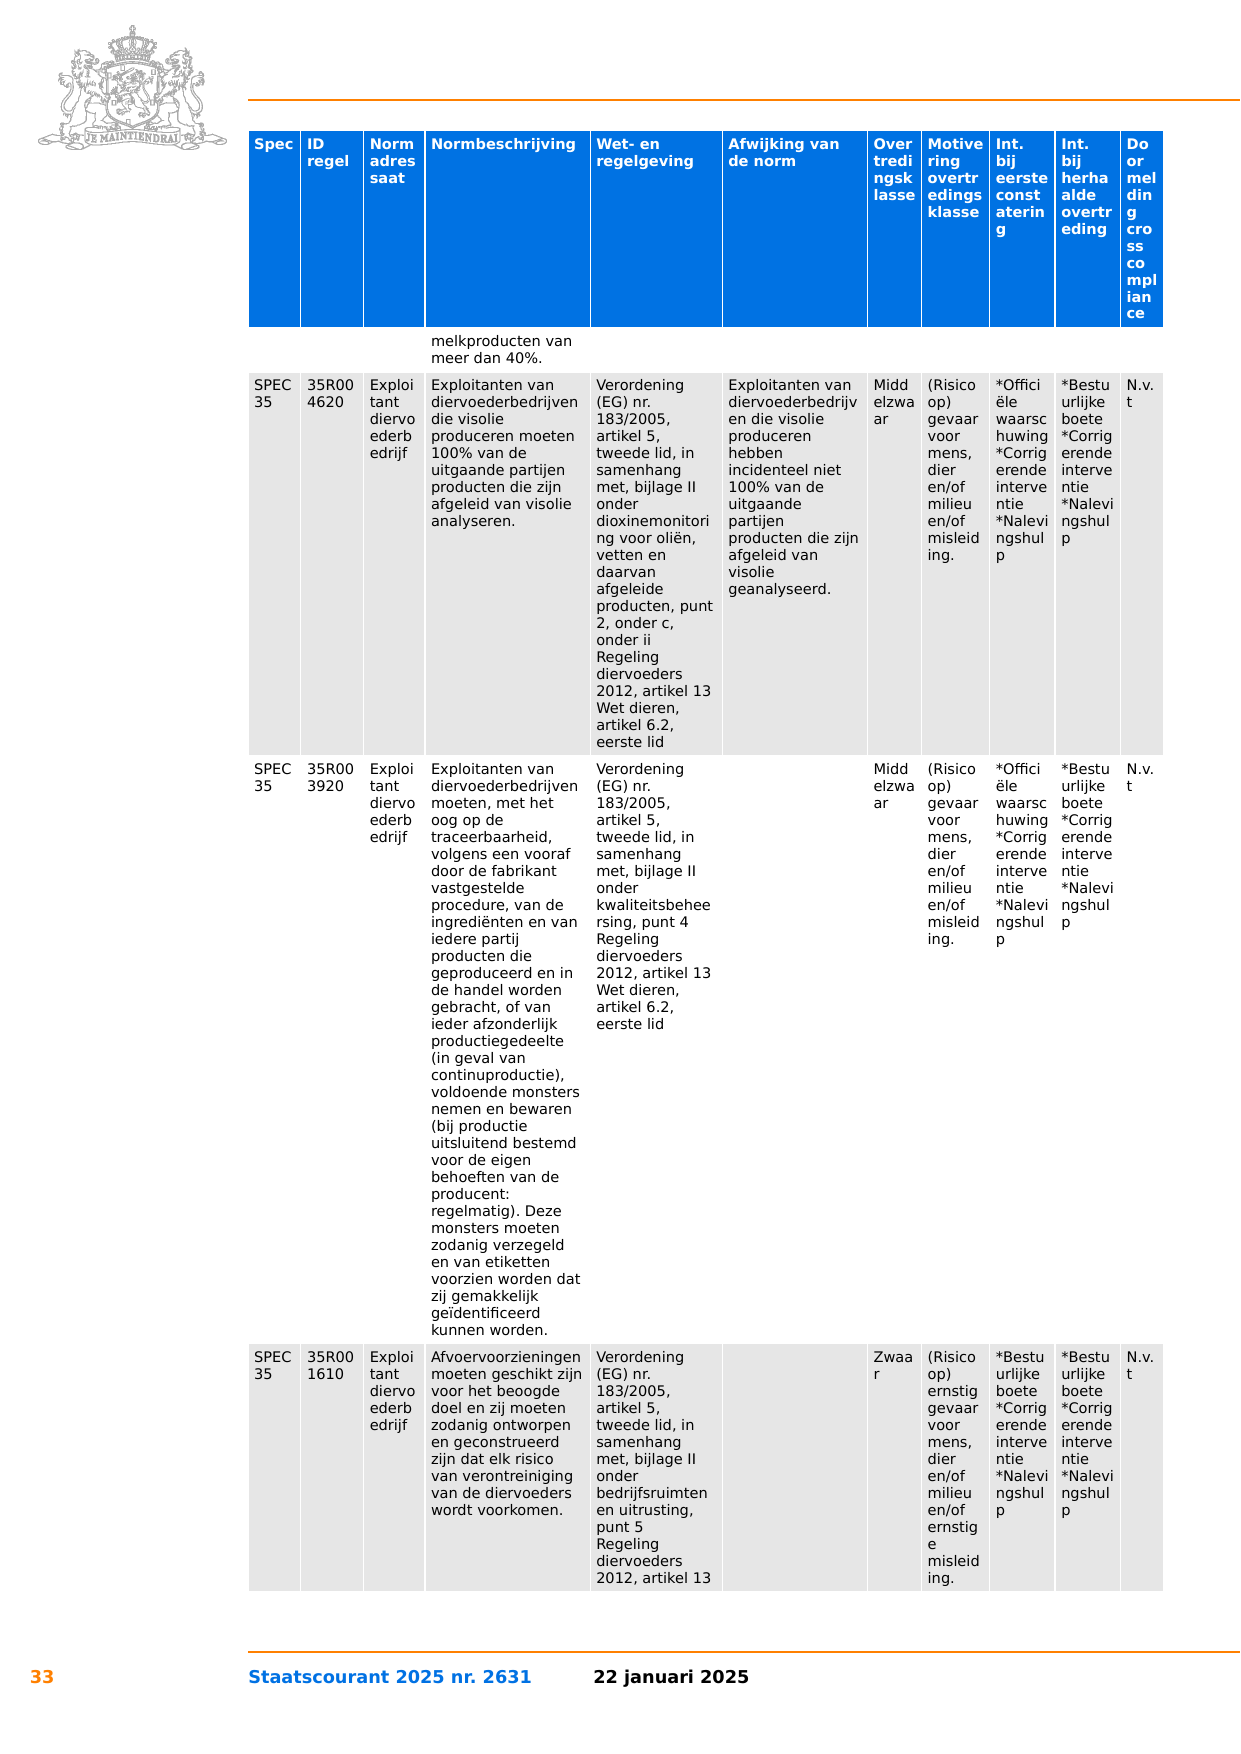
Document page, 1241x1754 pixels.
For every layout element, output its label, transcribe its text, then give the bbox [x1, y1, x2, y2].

table_cell [868, 328, 921, 371]
table_cell (Risico op) gevaar voor mens, dier en/of milieu en/of misleiding. [922, 756, 989, 1343]
table_cell [1121, 328, 1163, 371]
picture [38, 25, 227, 150]
table_cell Exploitanten van diervoederbedrijven die visolie produceren moeten 100% van de uitgaande partijen producten die zijn afgeleid van visolie analyseren. [426, 373, 590, 755]
table_cell Verordening (EG) nr. 183/2005, artikel 5, tweede lid, in samenhang met, bijlage II onder dioxinemonitoring voor oliën, vetten en daarvan afgeleide producten, punt 2, onder c, onder ii Regeling diervoeders 2012, artikel 13 Wet dieren, artikel 6.2, eerste lid [591, 373, 722, 755]
table_header Wet- en regelgeving [591, 131, 722, 327]
table_cell N.v.t [1121, 756, 1163, 1343]
table_cell *Bestuurlijke boete *Corrigerende interventie *Nalevingshulp [1056, 373, 1120, 755]
table_cell Middelzwaar [868, 373, 921, 755]
table_cell *Officiële waarschuwing *Corrigerende interventie *Nalevingshulp [990, 756, 1054, 1343]
table_header ID regel [301, 131, 363, 327]
table_cell N.v.t [1121, 1344, 1163, 1591]
table_header Motivering overtredingsklasse [922, 131, 989, 327]
table_cell [364, 328, 424, 371]
table_cell [723, 1344, 867, 1591]
table_cell *Bestuurlijke boete *Corrigerende interventie *Nalevingshulp [990, 1344, 1054, 1591]
table_cell [723, 756, 867, 1343]
table_header Afwijking van de norm [723, 131, 867, 327]
table_header Normadressaat [364, 131, 424, 327]
table_header Spec [249, 131, 300, 327]
table_cell Afvoervoorzieningen moeten geschikt zijn voor het beoogde doel en zij moeten zodanig ontworpen en geconstrueerd zijn dat elk risico van verontreiniging van de diervoeders wordt voorkomen. [426, 1344, 590, 1591]
table_cell Middelzwaar [868, 756, 921, 1343]
table_cell [723, 328, 867, 371]
table_cell 35R001610 [301, 1344, 363, 1591]
table_cell 35R004620 [301, 373, 363, 755]
table_cell *Bestuurlijke boete *Corrigerende interventie *Nalevingshulp [1056, 756, 1120, 1343]
table_cell Verordening (EG) nr. 183/2005, artikel 5, tweede lid, in samenhang met, bijlage II onder bedrijfsruimten en uitrusting, punt 5 Regeling diervoeders 2012, artikel 13 [591, 1344, 722, 1591]
table_cell Verordening (EG) nr. 183/2005, artikel 5, tweede lid, in samenhang met, bijlage II onder kwaliteitsbeheersing, punt 4 Regeling diervoeders 2012, artikel 13 Wet dieren, artikel 6.2, eerste lid [591, 756, 722, 1343]
table_header Int. bij eerste constatering [990, 131, 1054, 327]
table_cell N.v.t [1121, 373, 1163, 755]
table_cell 35R003920 [301, 756, 363, 1343]
table_cell [990, 328, 1054, 371]
table_cell Exploitanten van diervoederbedrijven die visolie produceren hebben incidenteel niet 100% van de uitgaande partijen producten die zijn afgeleid van visolie geanalyseerd. [723, 373, 867, 755]
table_cell melkproducten van meer dan 40%. [426, 328, 590, 371]
table_header Int. bij herhaalde overtreding [1056, 131, 1120, 327]
table_cell SPEC35 [249, 373, 300, 755]
table_cell Zwaar [868, 1344, 921, 1591]
table_cell [301, 328, 363, 371]
table_cell [249, 328, 300, 371]
table_cell Exploitant diervoederbedrijf [364, 373, 424, 755]
table_cell Exploitanten van diervoederbedrijven moeten, met het oog op de traceerbaarheid, volgens een vooraf door de fabrikant vastgestelde procedure, van de ingrediënten en van iedere partij producten die geproduceerd en in de handel worden gebracht, of van ieder afzonderlijk productiegedeelte (in geval van continuproductie), voldoende monsters nemen en bewaren (bij productie uitsluitend bestemd voor de eigen behoeften van de producent: regelmatig). Deze monsters moeten zodanig verzegeld en van etiketten voorzien worden dat zij gemakkelijk geïdentificeerd kunnen worden. [426, 756, 590, 1343]
table_cell [591, 328, 722, 371]
table_header Doormelding cross compliance [1121, 131, 1163, 327]
table_cell (Risico op) gevaar voor mens, dier en/of milieu en/of misleiding. [922, 373, 989, 755]
table_cell (Risico op) ernstig gevaar voor mens, dier en/of milieu en/of ernstige misleiding. [922, 1344, 989, 1591]
table_header Overtredingsklasse [868, 131, 921, 327]
table_cell [1056, 328, 1120, 371]
table_cell SPEC35 [249, 756, 300, 1343]
table_header Normbeschrijving [426, 131, 590, 327]
table_cell Exploitant diervoederbedrijf [364, 756, 424, 1343]
table_cell *Officiële waarschuwing *Corrigerende interventie *Nalevingshulp [990, 373, 1054, 755]
table_cell Exploitant diervoederbedrijf [364, 1344, 424, 1591]
table_cell *Bestuurlijke boete *Corrigerende interventie *Nalevingshulp [1056, 1344, 1120, 1591]
table_cell SPEC35 [249, 1344, 300, 1591]
table_cell [922, 328, 989, 371]
